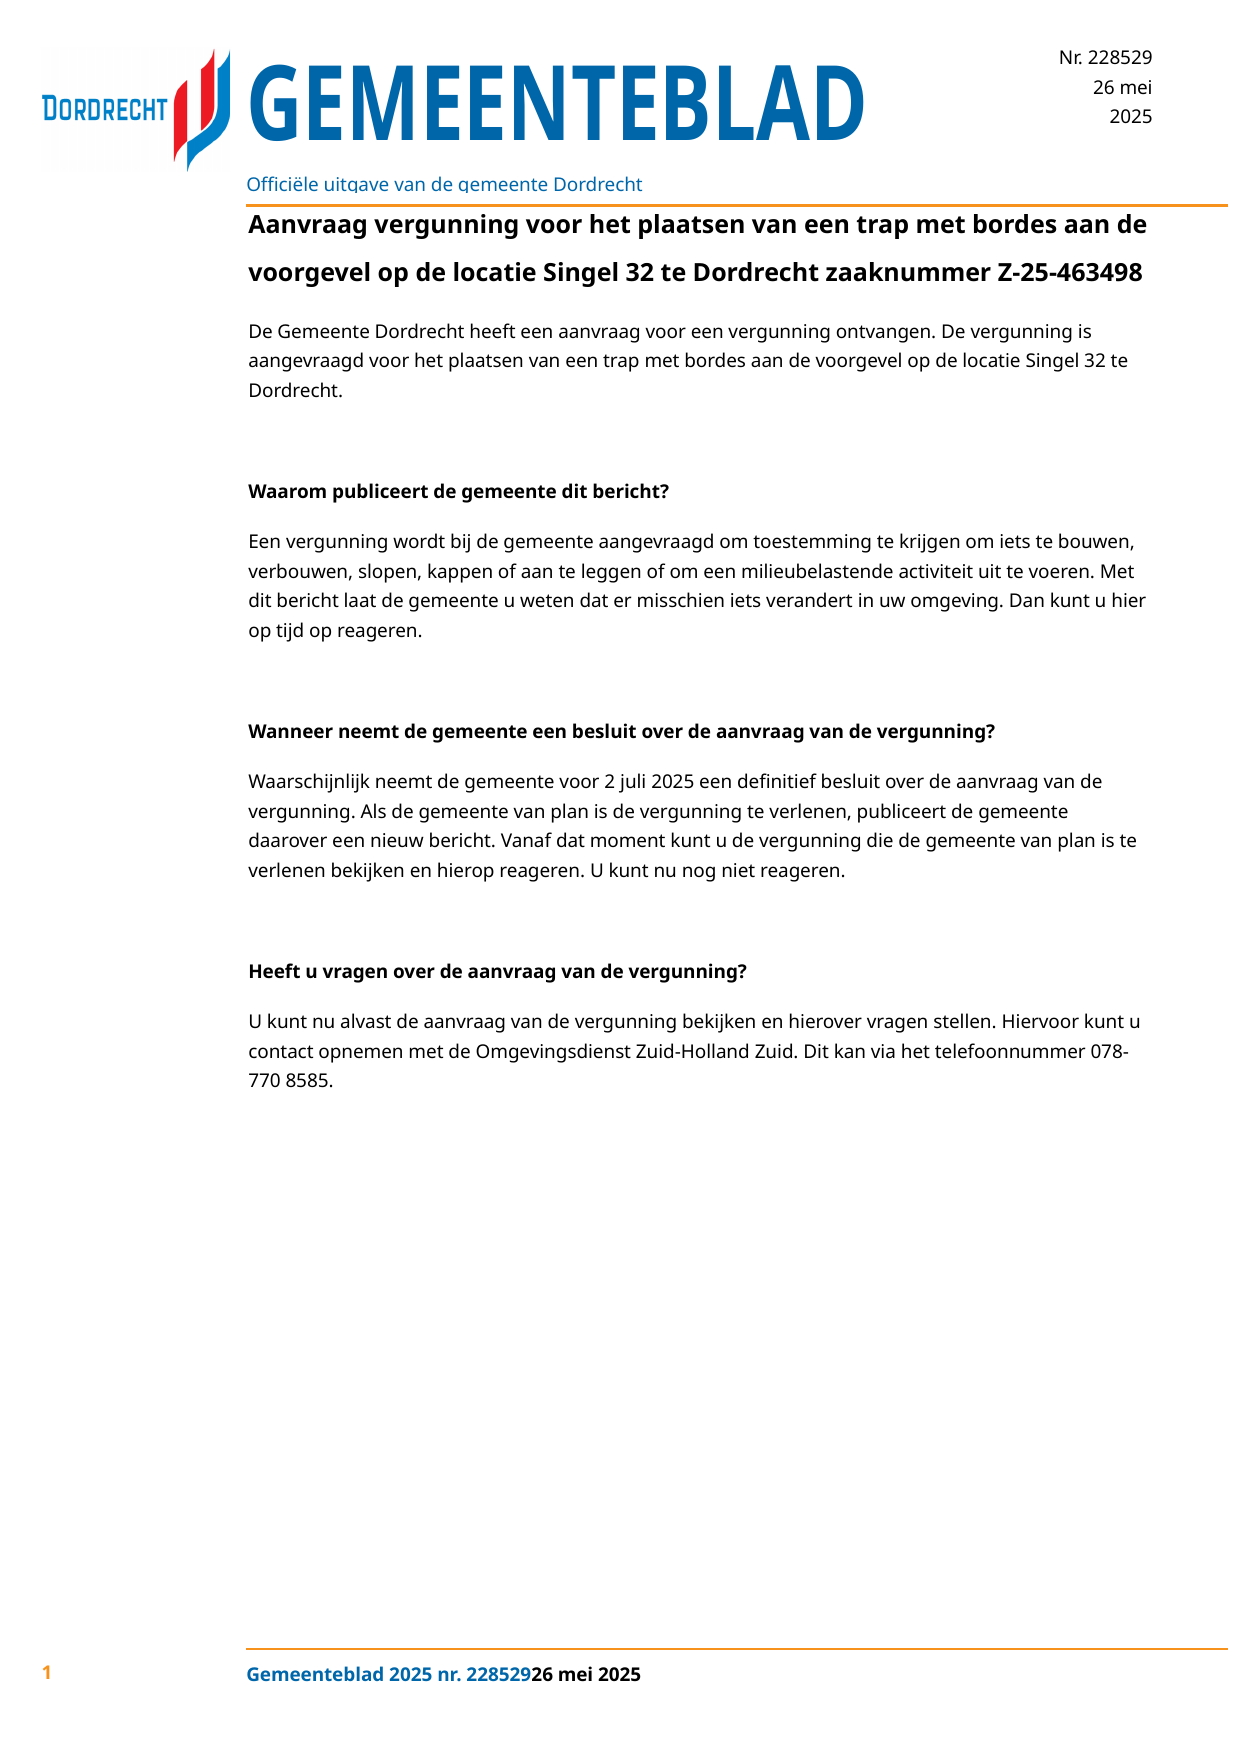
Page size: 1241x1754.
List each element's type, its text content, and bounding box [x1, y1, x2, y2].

text U kunt nu alvast de aanvraag van de vergunning bekijken en hierover vragen stellen. Hiervoor kunt u contact opnemen met de Omgevingsdienst Zuid-Holland Zuid. Dit kan via het telefoonnummer 078-770 8585. [248, 1008, 1152, 1093]
text Aanvraag vergunning voor het plaatsen van een trap met bordes aan de voorgevel op de locatie Singel 32 te Dordrecht zaaknummer Z-25-463498 [248, 207, 1152, 288]
text Een vergunning wordt bij de gemeente aangevraagd om toestemming te krijgen om iets te bouwen, verbouwen, slopen, kappen of aan te leggen of om een milieubelastende activiteit uit te voeren. Met dit bericht laat de gemeente u weten dat er misschien iets verandert in uw omgeving. Dan kunt u hier op tijd op reageren. [248, 528, 1152, 643]
text Heeft u vragen over de aanvraag van de vergunning? [248, 958, 1152, 984]
picture [41, 47, 231, 172]
text Wanneer neemt de gemeente een besluit over de aanvraag van de vergunning? [248, 718, 1152, 744]
text Waarom publiceert de gemeente dit bericht? [248, 478, 1152, 504]
text De Gemeente Dordrecht heeft een aanvraag voor een vergunning ontvangen. De vergunning is aangevraagd voor het plaatsen van een trap met bordes aan de voorgevel op de locatie Singel 32 te Dordrecht. [248, 318, 1152, 403]
text Waarschijnlijk neemt de gemeente voor 2 juli 2025 een definitief besluit over de aanvraag van de vergunning. Als de gemeente van plan is de vergunning te verlenen, publiceert de gemeente daarover een nieuw bericht. Vanaf dat moment kunt u de vergunning die de gemeente van plan is te verlenen bekijken en hierop reageren. U kunt nu nog niet reageren. [248, 768, 1152, 883]
